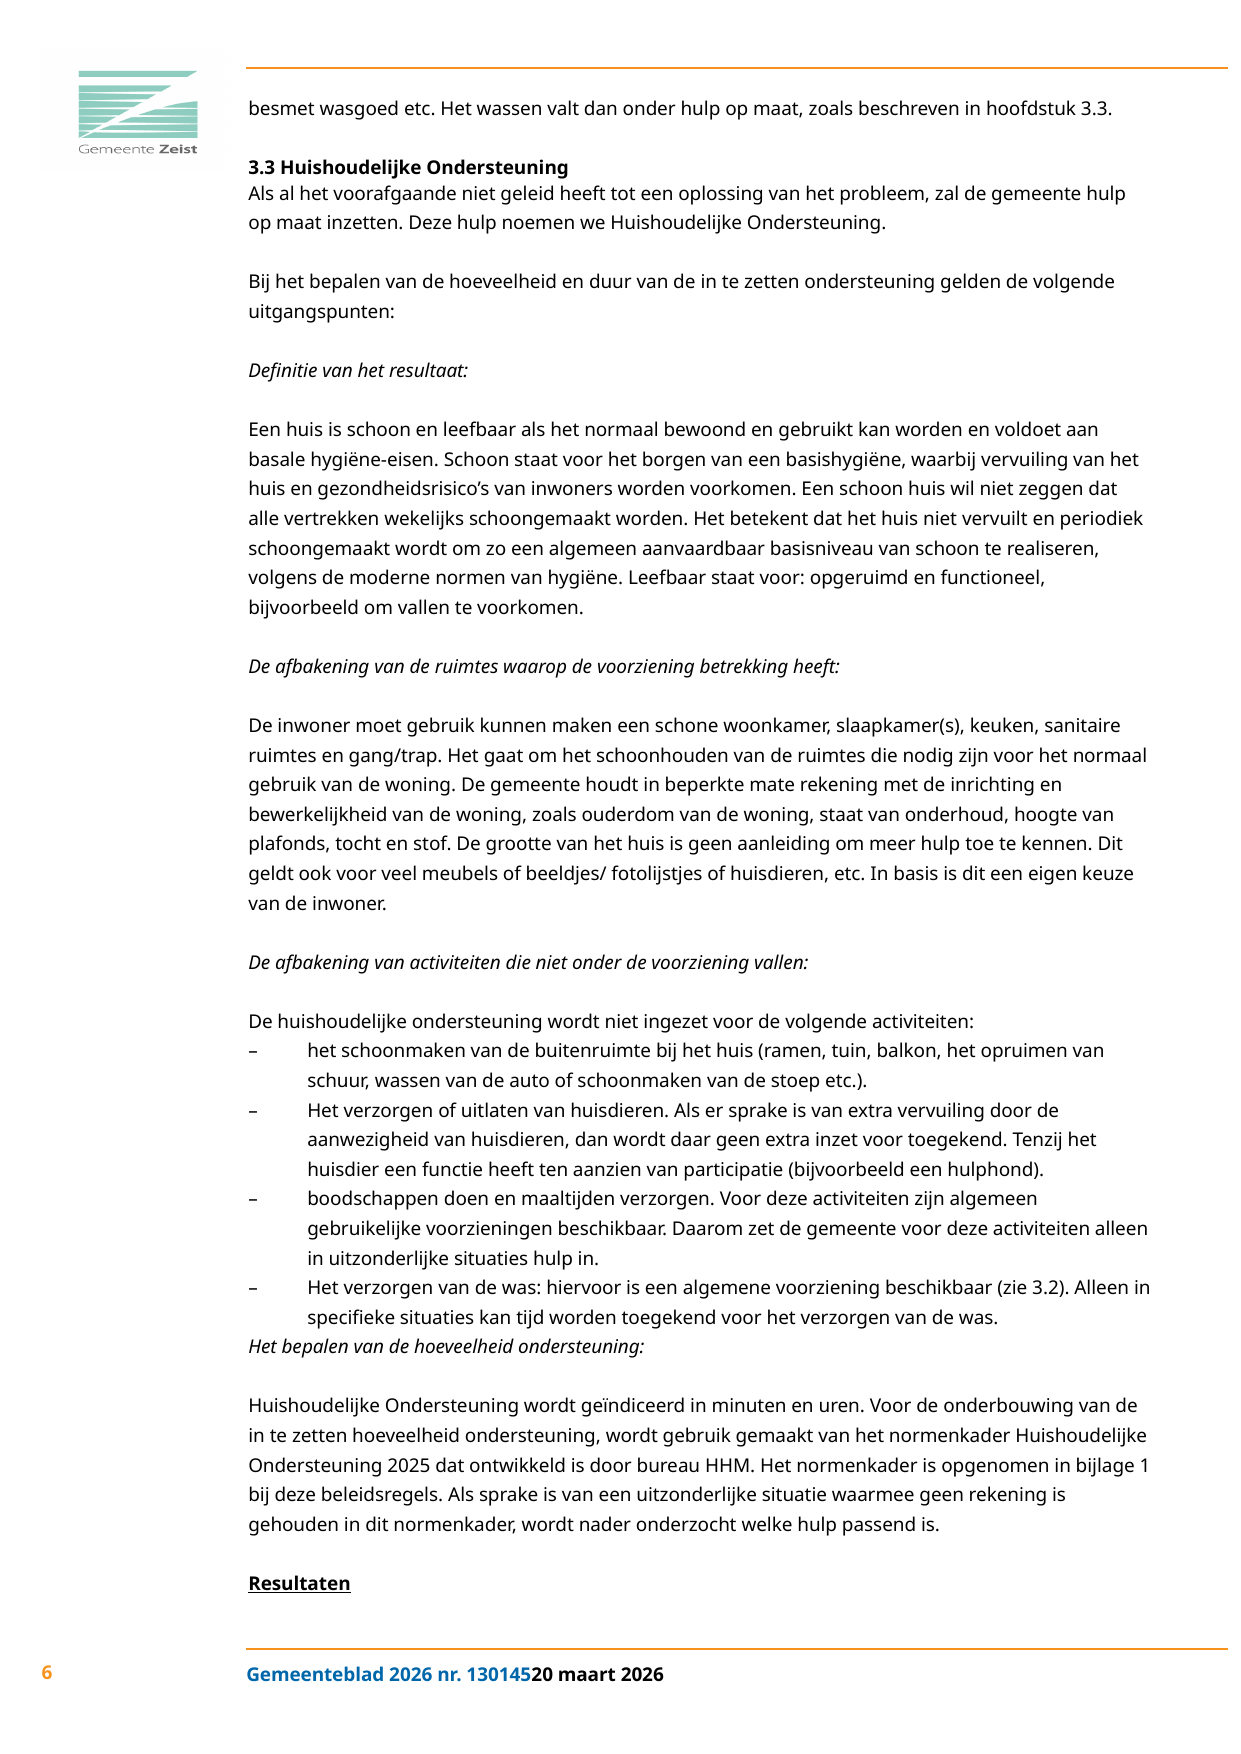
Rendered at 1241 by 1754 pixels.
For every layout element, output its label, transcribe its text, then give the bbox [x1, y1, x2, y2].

text De huishoudelijke ondersteuning wordt niet ingezet voor de volgende activiteiten: [248, 1008, 1152, 1034]
text 3.3 Huishoudelijke Ondersteuning [248, 154, 1152, 180]
text Huishoudelijke Ondersteuning wordt geïndiceerd in minuten en uren. Voor de onderbouwing van de in te zetten hoeveelheid ondersteuning, wordt gebruik gemaakt van het normenkader Huishoudelijke Ondersteuning 2025 dat ontwikkeld is door bureau HHM. Het normenkader is opgenomen in bijlage 1 bij deze beleidsregels. Als sprake is van een uitzonderlijke situatie waarmee geen rekening is gehouden in dit normenkader, wordt nader onderzocht welke hulp passend is. [248, 1393, 1152, 1537]
picture [41, 47, 231, 172]
list Het verzorgen van de was: hiervoor is een algemene voorziening beschikbaar (zie 3.2). Alleen in specifieke situaties kan tijd worden toegekend voor het verzorgen van de was. [248, 1274, 1152, 1329]
list boodschappen doen en maaltijden verzorgen. Voor deze activiteiten zijn algemeen gebruikelijke voorzieningen beschikbaar. Daarom zet de gemeente voor deze activiteiten alleen in uitzonderlijke situaties hulp in. [248, 1186, 1152, 1270]
text De afbakening van de ruimtes waarop de voorziening betrekking heeft: [248, 653, 1152, 679]
text De inwoner moet gebruik kunnen maken een schone woonkamer, slaapkamer(s), keuken, sanitaire ruimtes en gang/trap. Het gaat om het schoonhouden van de ruimtes die nodig zijn voor het normaal gebruik van de woning. De gemeente houdt in beperkte mate rekening met de inrichting en bewerkelijkheid van de woning, zoals ouderdom van de woning, staat van onderhoud, hoogte van plafonds, tocht en stof. De grootte van het huis is geen aanleiding om meer hulp toe te kennen. Dit geldt ook voor veel meubels of beeldjes/ fotolijstjes of huisdieren, etc. In basis is dit een eigen keuze van de inwoner. [248, 712, 1152, 915]
text Een huis is schoon en leefbaar als het normaal bewoond en gebruikt kan worden en voldoet aan basale hygiëne-eisen. Schoon staat voor het borgen van een basishygiëne, waarbij vervuiling van het huis en gezondheidsrisico’s van inwoners worden voorkomen. Een schoon huis wil niet zeggen dat alle vertrekken wekelijks schoongemaakt worden. Het betekent dat het huis niet vervuilt en periodiek schoongemaakt wordt om zo een algemeen aanvaardbaar basisniveau van schoon te realiseren, volgens de moderne normen van hygiëne. Leefbaar staat voor: opgeruimd en functioneel, bijvoorbeeld om vallen te voorkomen. [248, 416, 1152, 619]
list Het verzorgen of uitlaten van huisdieren. Als er sprake is van extra vervuiling door de aanwezigheid van huisdieren, dan wordt daar geen extra inzet voor toegekend. Tenzij het huisdier een functie heeft ten aanzien van participatie (bijvoorbeeld een hulphond). [248, 1097, 1152, 1182]
text De afbakening van activiteiten die niet onder de voorziening vallen: [248, 949, 1152, 974]
text Bij het bepalen van de hoeveelheid en duur van de in te zetten ondersteuning gelden de volgende uitgangspunten: [248, 268, 1152, 324]
text Het bepalen van de hoeveelheid ondersteuning: [248, 1333, 1152, 1359]
text Als al het voorafgaande niet geleid heeft tot een oplossing van het probleem, zal de gemeente hulp op maat inzetten. Deze hulp noemen we Huishoudelijke Ondersteuning. [248, 180, 1152, 235]
text besmet wasgoed etc. Het wassen valt dan onder hulp op maat, zoals beschreven in hoofdstuk 3.3. [248, 95, 1152, 121]
text Resultaten [248, 1570, 1152, 1596]
text Definitie van het resultaat: [248, 357, 1152, 383]
list het schoonmaken van de buitenruimte bij het huis (ramen, tuin, balkon, het opruimen van schuur, wassen van de auto of schoonmaken van de stoep etc.). [248, 1038, 1152, 1093]
